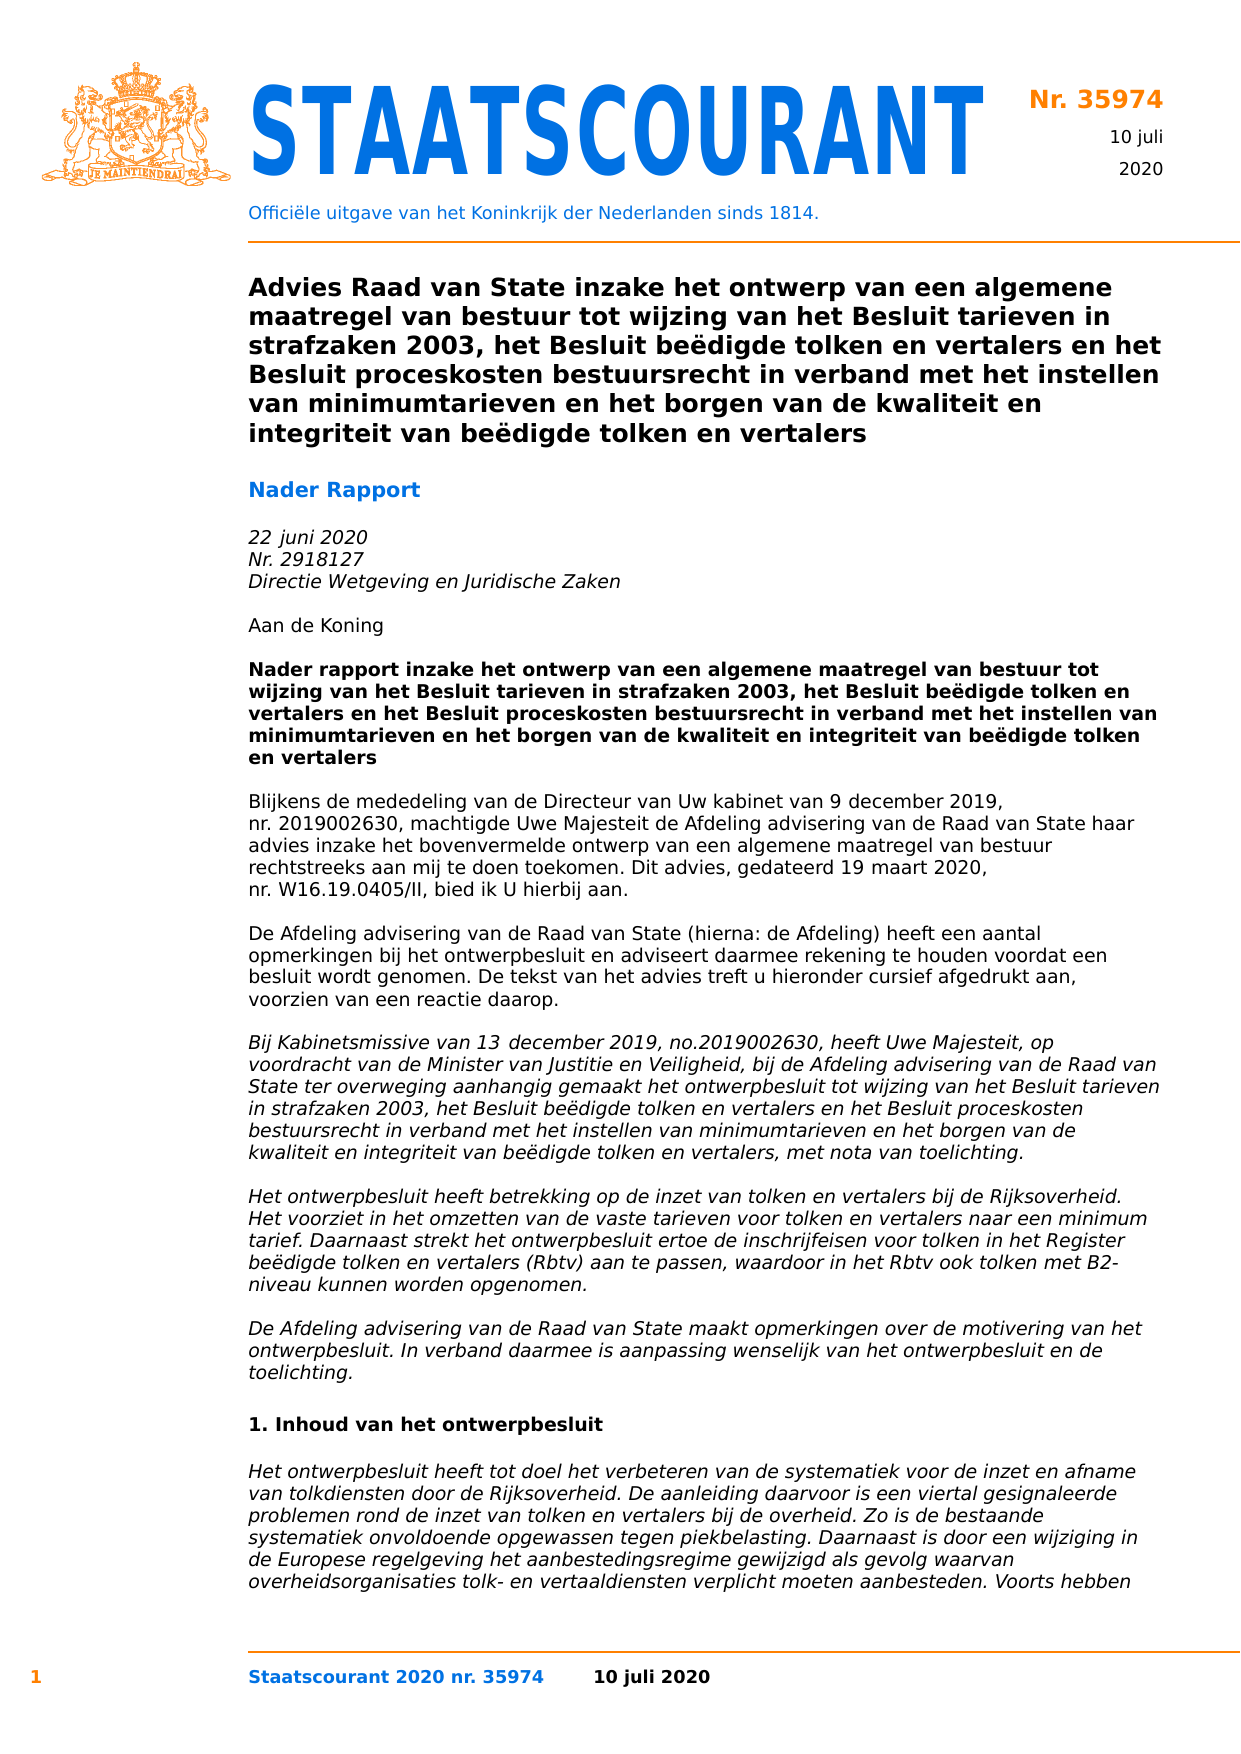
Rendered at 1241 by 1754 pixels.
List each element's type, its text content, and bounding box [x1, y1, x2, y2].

text Nr. 2918127 [248, 549, 1163, 571]
picture [41, 62, 231, 186]
table_header STAATSCOURANT [248, 62, 998, 203]
subtitle 1. Inhoud van het ontwerpbesluit [248, 1414, 1163, 1436]
table_cell 2020 [998, 153, 1240, 203]
subtitle Nader Rapport [248, 478, 1163, 502]
table_header [25, 62, 248, 241]
text Blijkens de mededeling van de Directeur van Uw kabinet van 9 december 2019, nr. 2019002630, machtigde Uwe Majesteit de Afdeling advisering van de Raad van State haar advies inzake het bovenvermelde ontwerp van een algemene maatregel van bestuur rechtstreeks aan mij te doen toekomen. Dit advies, gedateerd 19 maart 2020, nr. W16.19.0405/II, bied ik U hierbij aan. [248, 791, 1163, 901]
text De Afdeling advisering van de Raad van State (hierna: de Afdeling) heeft een aantal opmerkingen bij het ontwerpbesluit en adviseert daarmee rekening te houden voordat een besluit wordt genomen. De tekst van het advies treft u hieronder cursief afgedrukt aan, voorzien van een reactie daarop. [248, 922, 1163, 1010]
table_cell Officiële uitgave van het Koninkrijk der Nederlanden sinds 1814. [248, 203, 1240, 241]
text Het ontwerpbesluit heeft tot doel het verbeteren van de systematiek voor de inzet en afname van tolkdiensten door de Rijksoverheid. De aanleiding daarvoor is een viertal gesignaleerde problemen rond de inzet van tolken en vertalers bij de overheid. Zo is de bestaande systematiek onvoldoende opgewassen tegen piekbelasting. Daarnaast is door een wijziging in de Europese regelgeving het aanbestedingsregime gewijzigd als gevolg waarvan overheidsorganisaties tolk- en vertaaldiensten verplicht moeten aanbesteden. Voorts hebben [248, 1461, 1163, 1593]
text Het ontwerpbesluit heeft betrekking op de inzet van tolken en vertalers bij de Rijksoverheid. Het voorziet in het omzetten van de vaste tarieven voor tolken en vertalers naar een minimum tarief. Daarnaast strekt het ontwerpbesluit ertoe de inschrijfeisen voor tolken in het Register beëdigde tolken en vertalers (Rbtv) aan te passen, waardoor in het Rbtv ook tolken met B2-niveau kunnen worden opgenomen. [248, 1186, 1163, 1296]
text Nader rapport inzake het ontwerp van een algemene maatregel van bestuur tot wijzing van het Besluit tarieven in strafzaken 2003, het Besluit beëdigde tolken en vertalers en het Besluit proceskosten bestuursrecht in verband met het instellen van minimumtarieven en het borgen van de kwaliteit en integriteit van beëdigde tolken en vertalers [248, 659, 1163, 769]
text Aan de Koning [248, 615, 1163, 637]
table_header Nr. 35974 [998, 62, 1240, 121]
text 22 juni 2020 [248, 527, 1163, 549]
subtitle Advies Raad van State inzake het ontwerp van een algemene maatregel van bestuur tot wijzing van het Besluit tarieven in strafzaken 2003, het Besluit beëdigde tolken en vertalers en het Besluit proceskosten bestuursrecht in verband met het instellen van minimumtarieven en het borgen van de kwaliteit en integriteit van beëdigde tolken en vertalers [248, 273, 1163, 448]
table_cell 10 juli [998, 121, 1240, 153]
text Directie Wetgeving en Juridische Zaken [248, 571, 1163, 593]
text Bij Kabinetsmissive van 13 december 2019, no.2019002630, heeft Uwe Majesteit, op voordracht van de Minister van Justitie en Veiligheid, bij de Afdeling advisering van de Raad van State ter overweging aanhangig gemaakt het ontwerpbesluit tot wijzing van het Besluit tarieven in strafzaken 2003, het Besluit beëdigde tolken en vertalers en het Besluit proceskosten bestuursrecht in verband met het instellen van minimumtarieven en het borgen van de kwaliteit en integriteit van beëdigde tolken en vertalers, met nota van toelichting. [248, 1032, 1163, 1164]
text De Afdeling advisering van de Raad van State maakt opmerkingen over de motivering van het ontwerpbesluit. In verband daarmee is aanpassing wenselijk van het ontwerpbesluit en de toelichting. [248, 1318, 1163, 1384]
